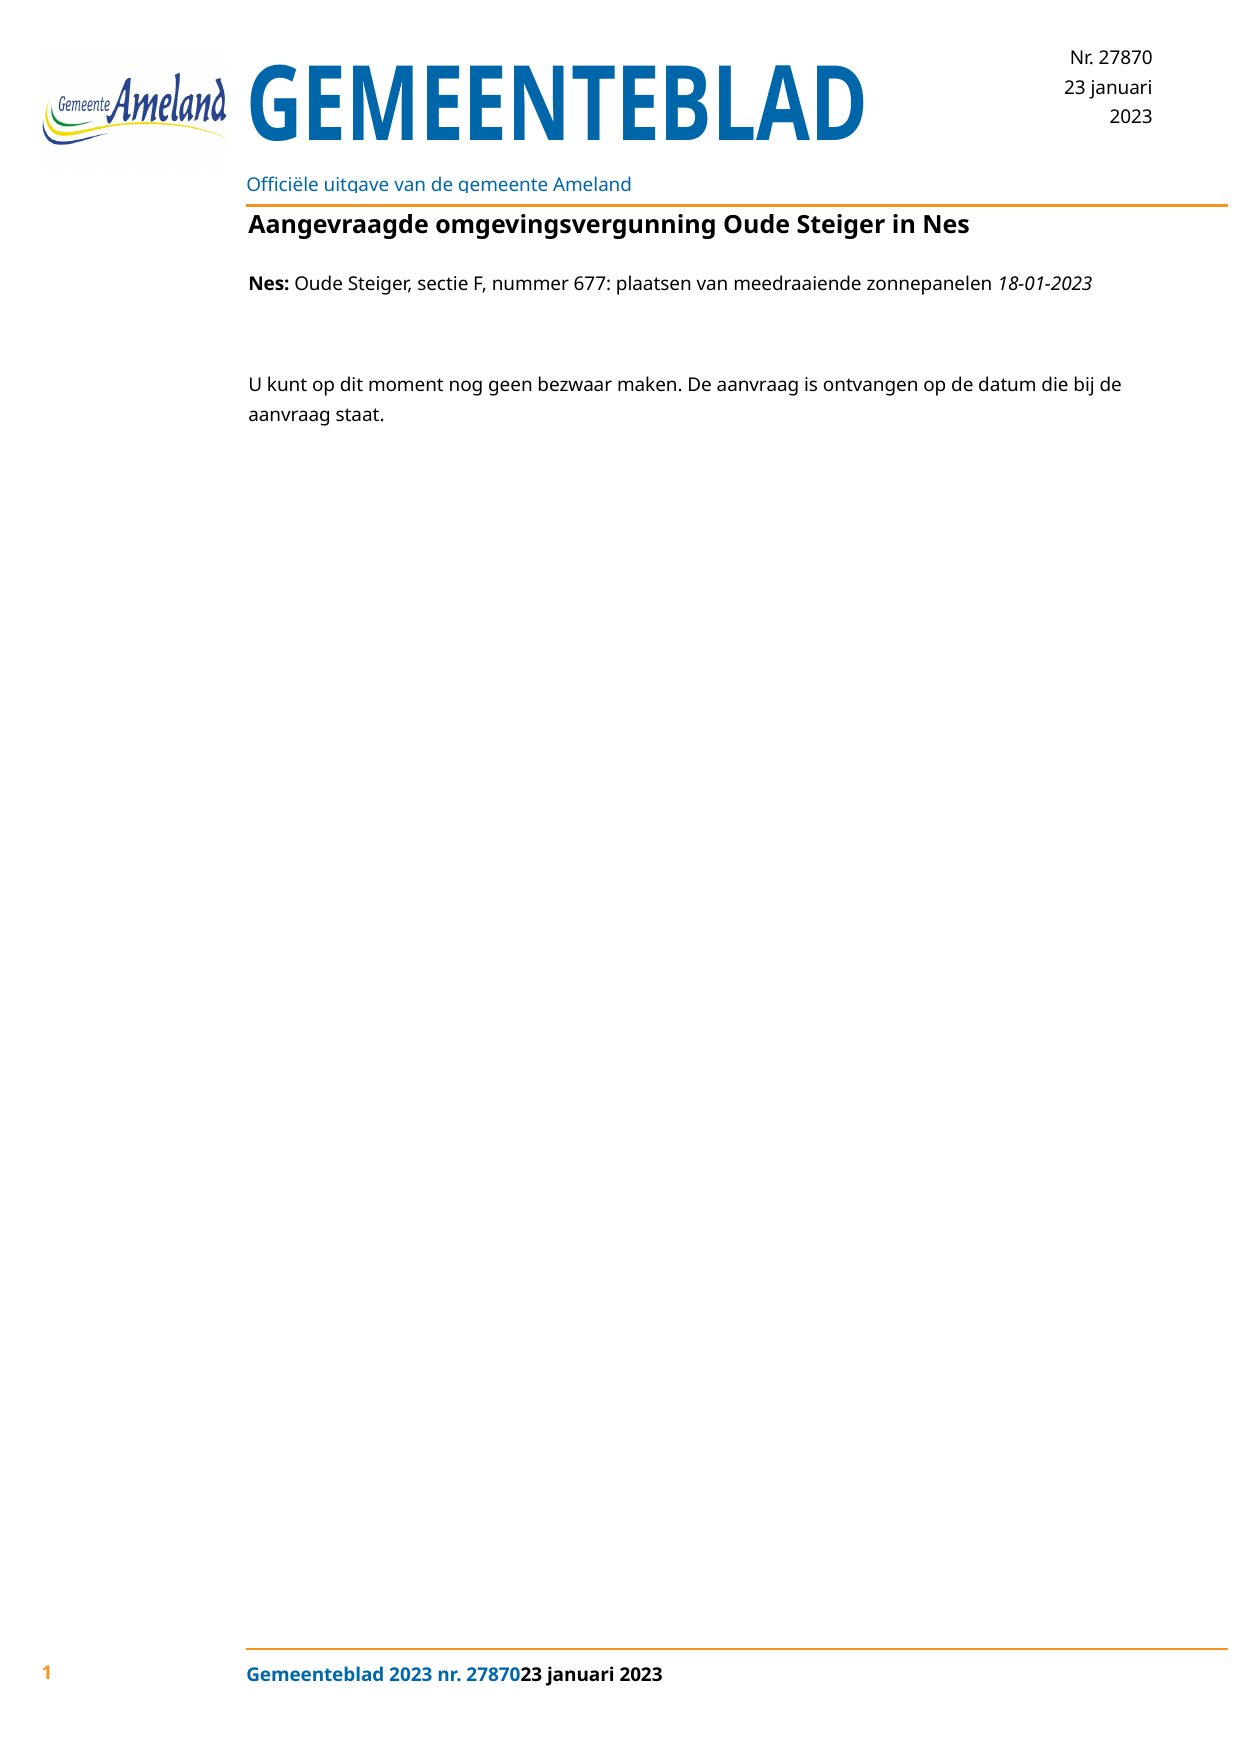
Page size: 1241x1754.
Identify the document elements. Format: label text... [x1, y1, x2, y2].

text U kunt op dit moment nog geen bezwaar maken. De aanvraag is ontvangen op de datum die bij de aanvraag staat. [248, 371, 1152, 426]
text Nes: Oude Steiger, sectie F, nummer 677: plaatsen van meedraaiende zonnepanelen 18-01-2023 [248, 270, 1152, 296]
picture [41, 47, 231, 172]
text Aangevraagde omgevingsvergunning Oude Steiger in Nes [248, 207, 1152, 241]
